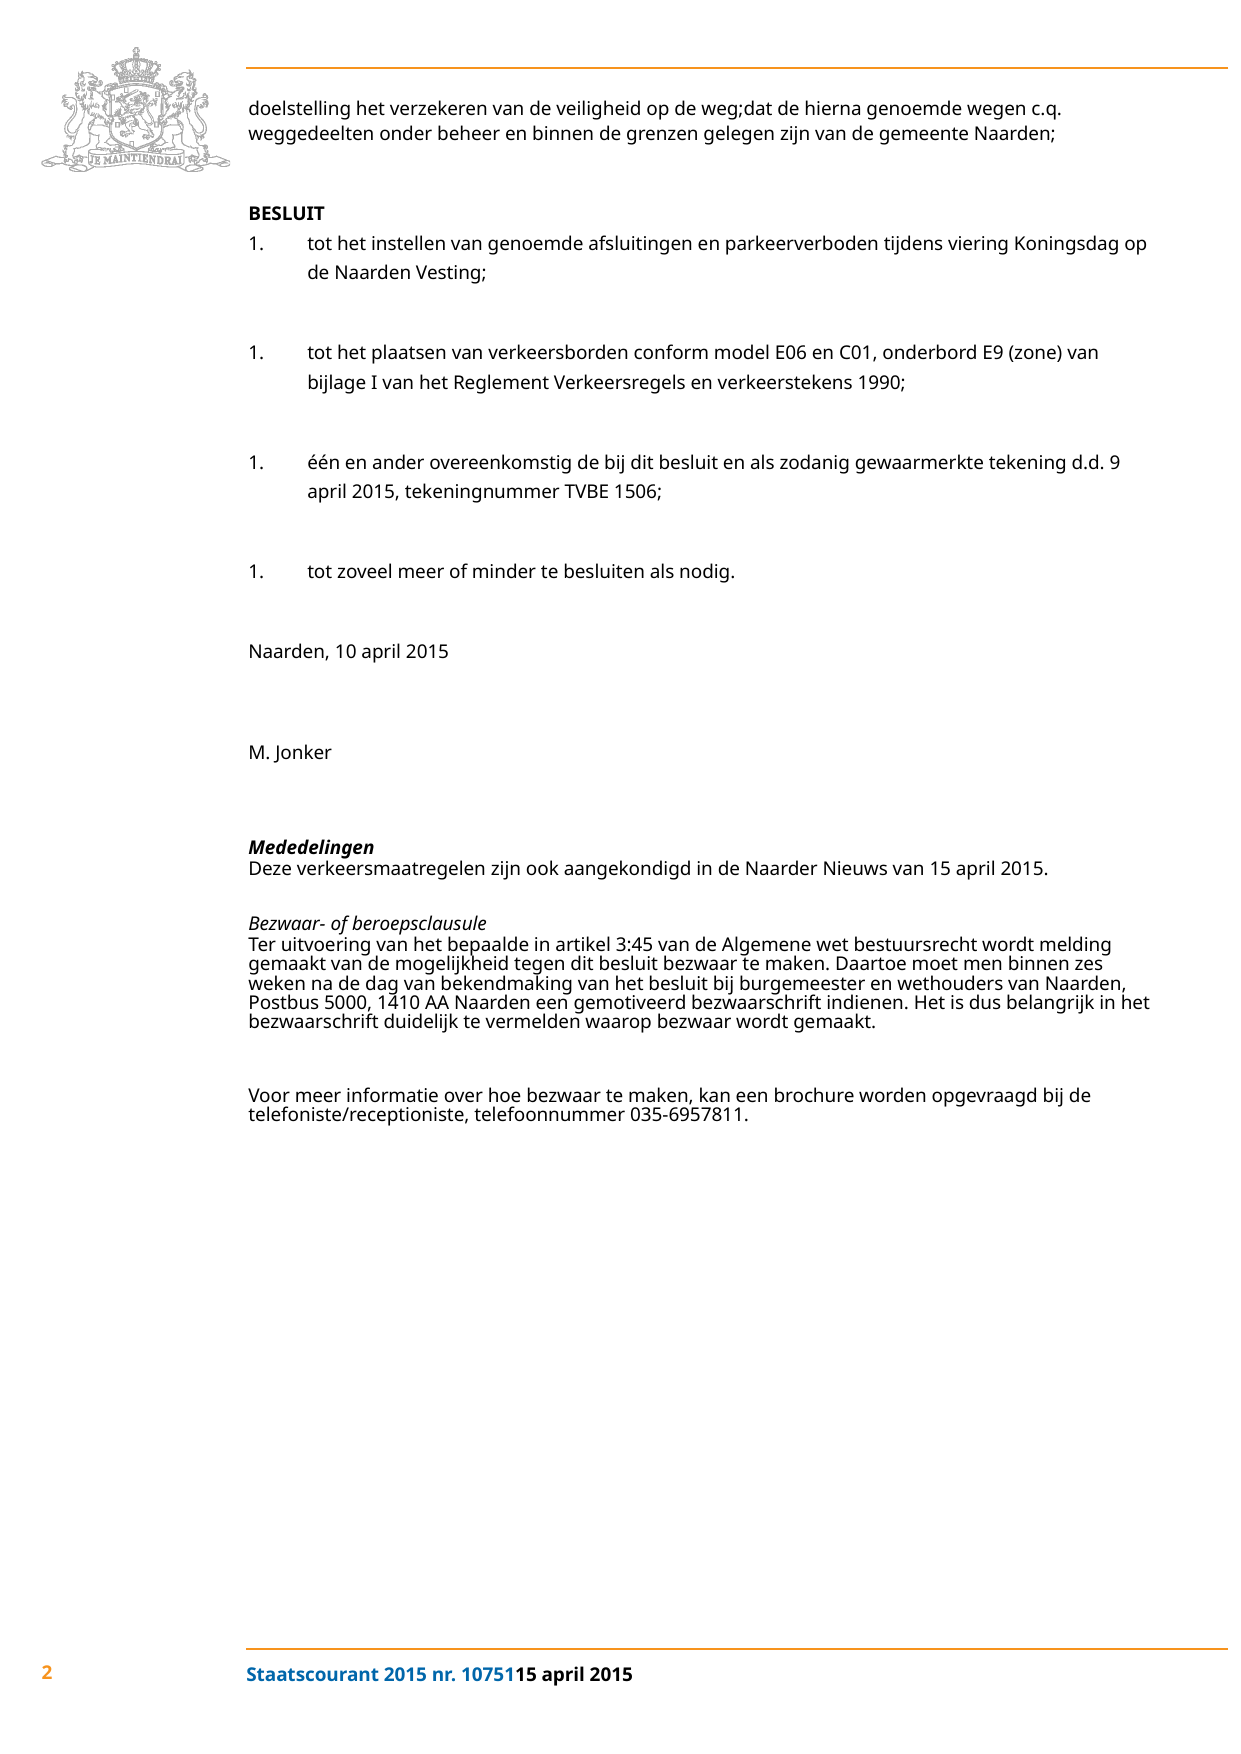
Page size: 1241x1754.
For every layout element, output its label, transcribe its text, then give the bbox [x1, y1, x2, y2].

picture [41, 47, 231, 172]
text Mededelingen [248, 834, 1152, 860]
text Voor meer informatie over hoe bezwaar te maken, kan een brochure worden opgevraagd bij de telefoniste/receptioniste, telefoonnummer 035-6957811. [248, 1087, 1152, 1126]
text doelstelling het verzekeren van de veiligheid op de weg;dat de hierna genoemde wegen c.q. weggedeelten onder beheer en binnen de grenzen gelegen zijn van de gemeente Naarden; [248, 95, 1152, 146]
list tot het plaatsen van verkeersborden conform model E06 en C01, onderbord E9 (zone) van bijlage I van het Reglement Verkeersregels en verkeerstekens 1990; [248, 339, 1152, 395]
text BESLUIT [248, 200, 1152, 226]
text Bezwaar- of beroepsclausule [248, 910, 1152, 936]
list tot zoveel meer of minder te besluiten als nodig. [248, 559, 1152, 584]
list tot het instellen van genoemde afsluitingen en parkeerverboden tijdens viering Koningsdag op de Naarden Vesting; [248, 230, 1152, 285]
text M. Jonker [248, 739, 1152, 765]
text Naarden, 10 april 2015 [248, 639, 1152, 664]
text Ter uitvoering van het bepaalde in artikel 3:45 van de Algemene wet bestuursrecht wordt melding gemaakt van de mogelijkheid tegen dit besluit bezwaar te maken. Daartoe moet men binnen zes weken na de dag van bekendmaking van het besluit bij burgemeester en wethouders van Naarden, Postbus 5000, 1410 AA Naarden een gemotiveerd bezwaarschrift indienen. Het is dus belangrijk in het bezwaarschrift duidelijk te vermelden waarop bezwaar wordt gemaakt. [248, 936, 1152, 1032]
text Deze verkeersmaatregelen zijn ook aangekondigd in de Naarder Nieuws van 15 april 2015. [248, 860, 1152, 879]
list één en ander overeenkomstig de bij dit besluit en als zodanig gewaarmerkte tekening d.d. 9 april 2015, tekeningnummer TVBE 1506; [248, 449, 1152, 504]
